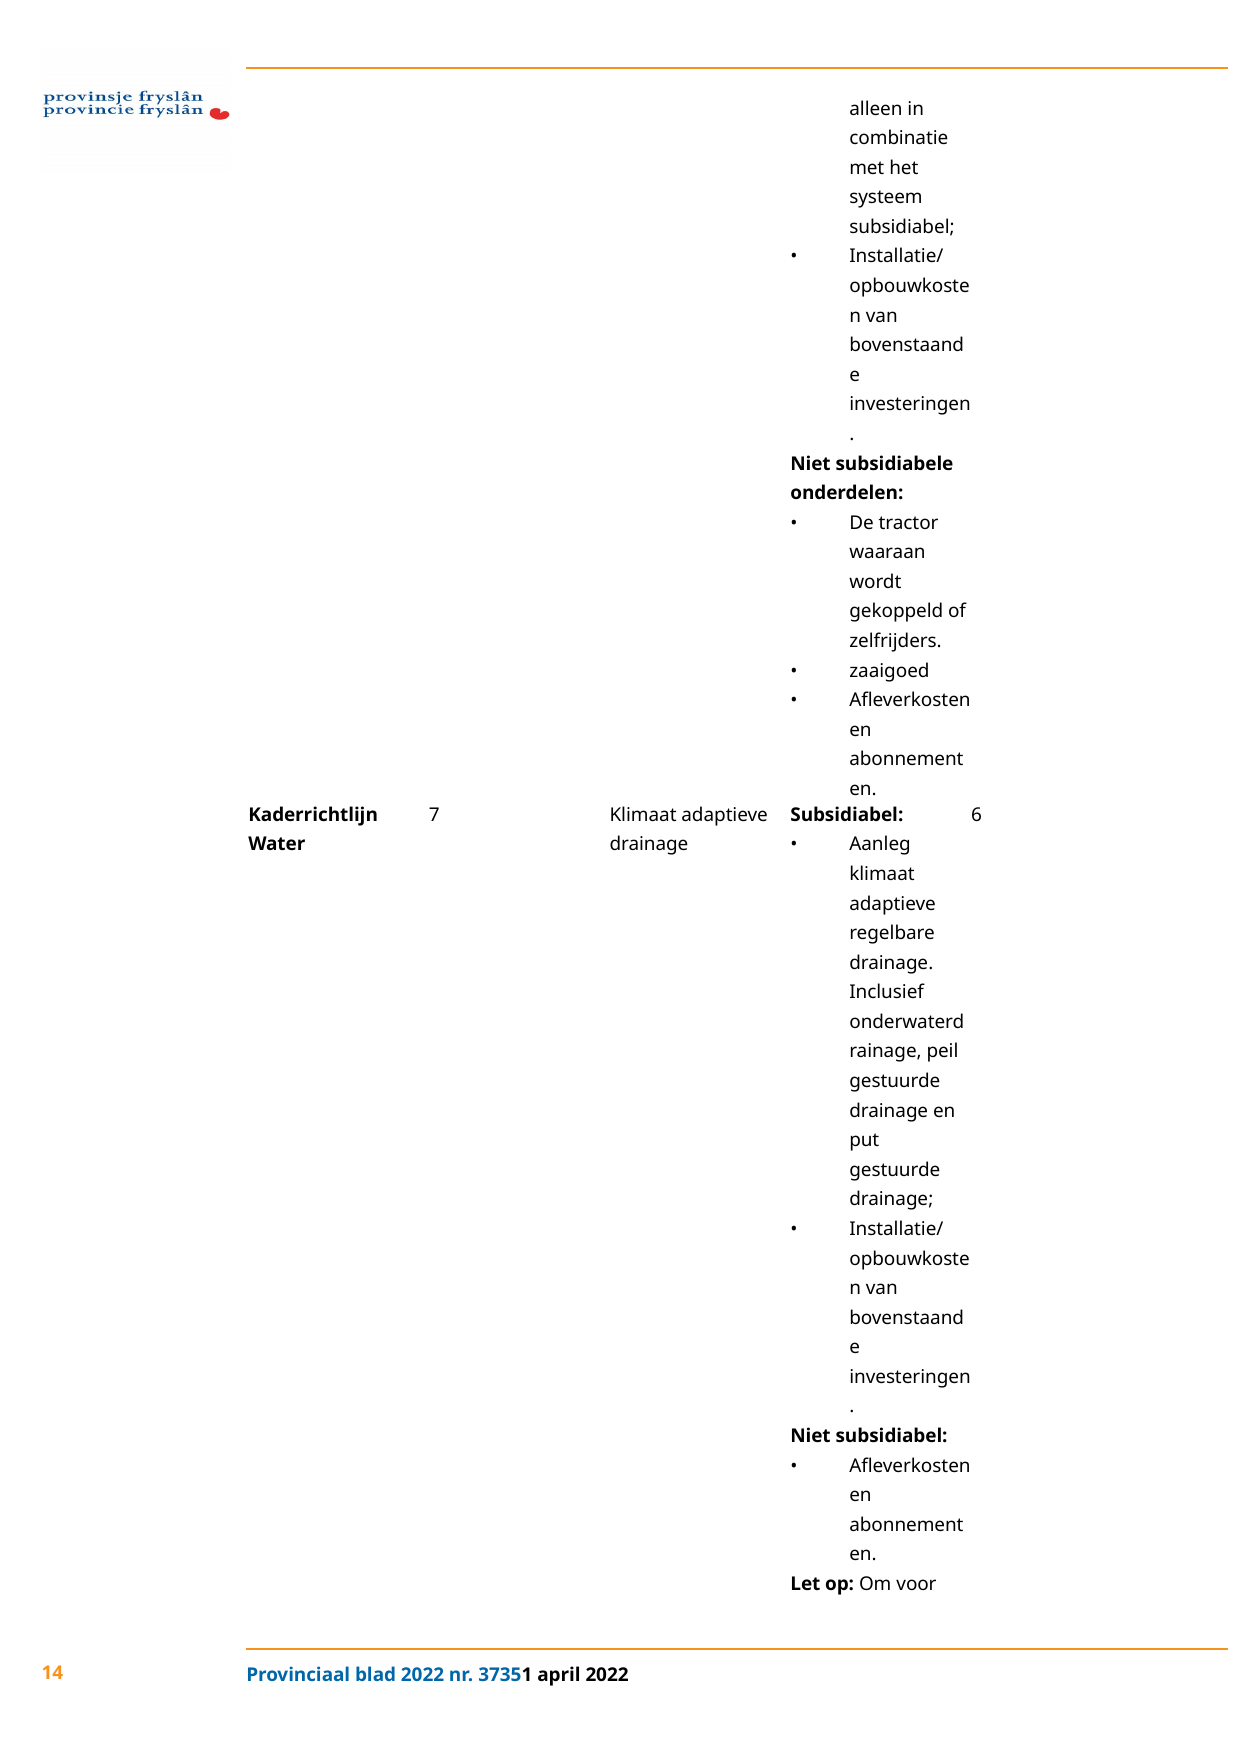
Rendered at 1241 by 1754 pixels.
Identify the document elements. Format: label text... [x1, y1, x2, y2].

table_cell 7 [429, 801, 609, 1596]
picture [41, 47, 231, 172]
table_cell [971, 95, 1152, 801]
table_cell alleen in combinatie met het systeem subsidiabel; Installatie/opbouwkosten van bovenstaande investeringen. Niet subsidiabele onderdelen: De tractor waaraan wordt gekoppeld of zelfrijders. zaaigoed Afleverkosten en abonnementen. [790, 95, 971, 801]
table_cell Kaderrichtlijn Water [248, 801, 429, 1596]
table_cell 6 [971, 801, 1152, 1596]
table_cell Klimaat adaptieve drainage [609, 801, 790, 1596]
table_cell Subsidiabel: Aanleg klimaat adaptieve regelbare drainage. Inclusief onderwaterdrainage, peil gestuurde drainage en put gestuurde drainage; Installatie/opbouwkosten van bovenstaande investeringen. Niet subsidiabel: Afleverkosten en abonnementen. Let op: Om voor [790, 801, 971, 1596]
table_cell [429, 95, 609, 801]
table_cell [609, 95, 790, 801]
table_cell [248, 95, 429, 801]
